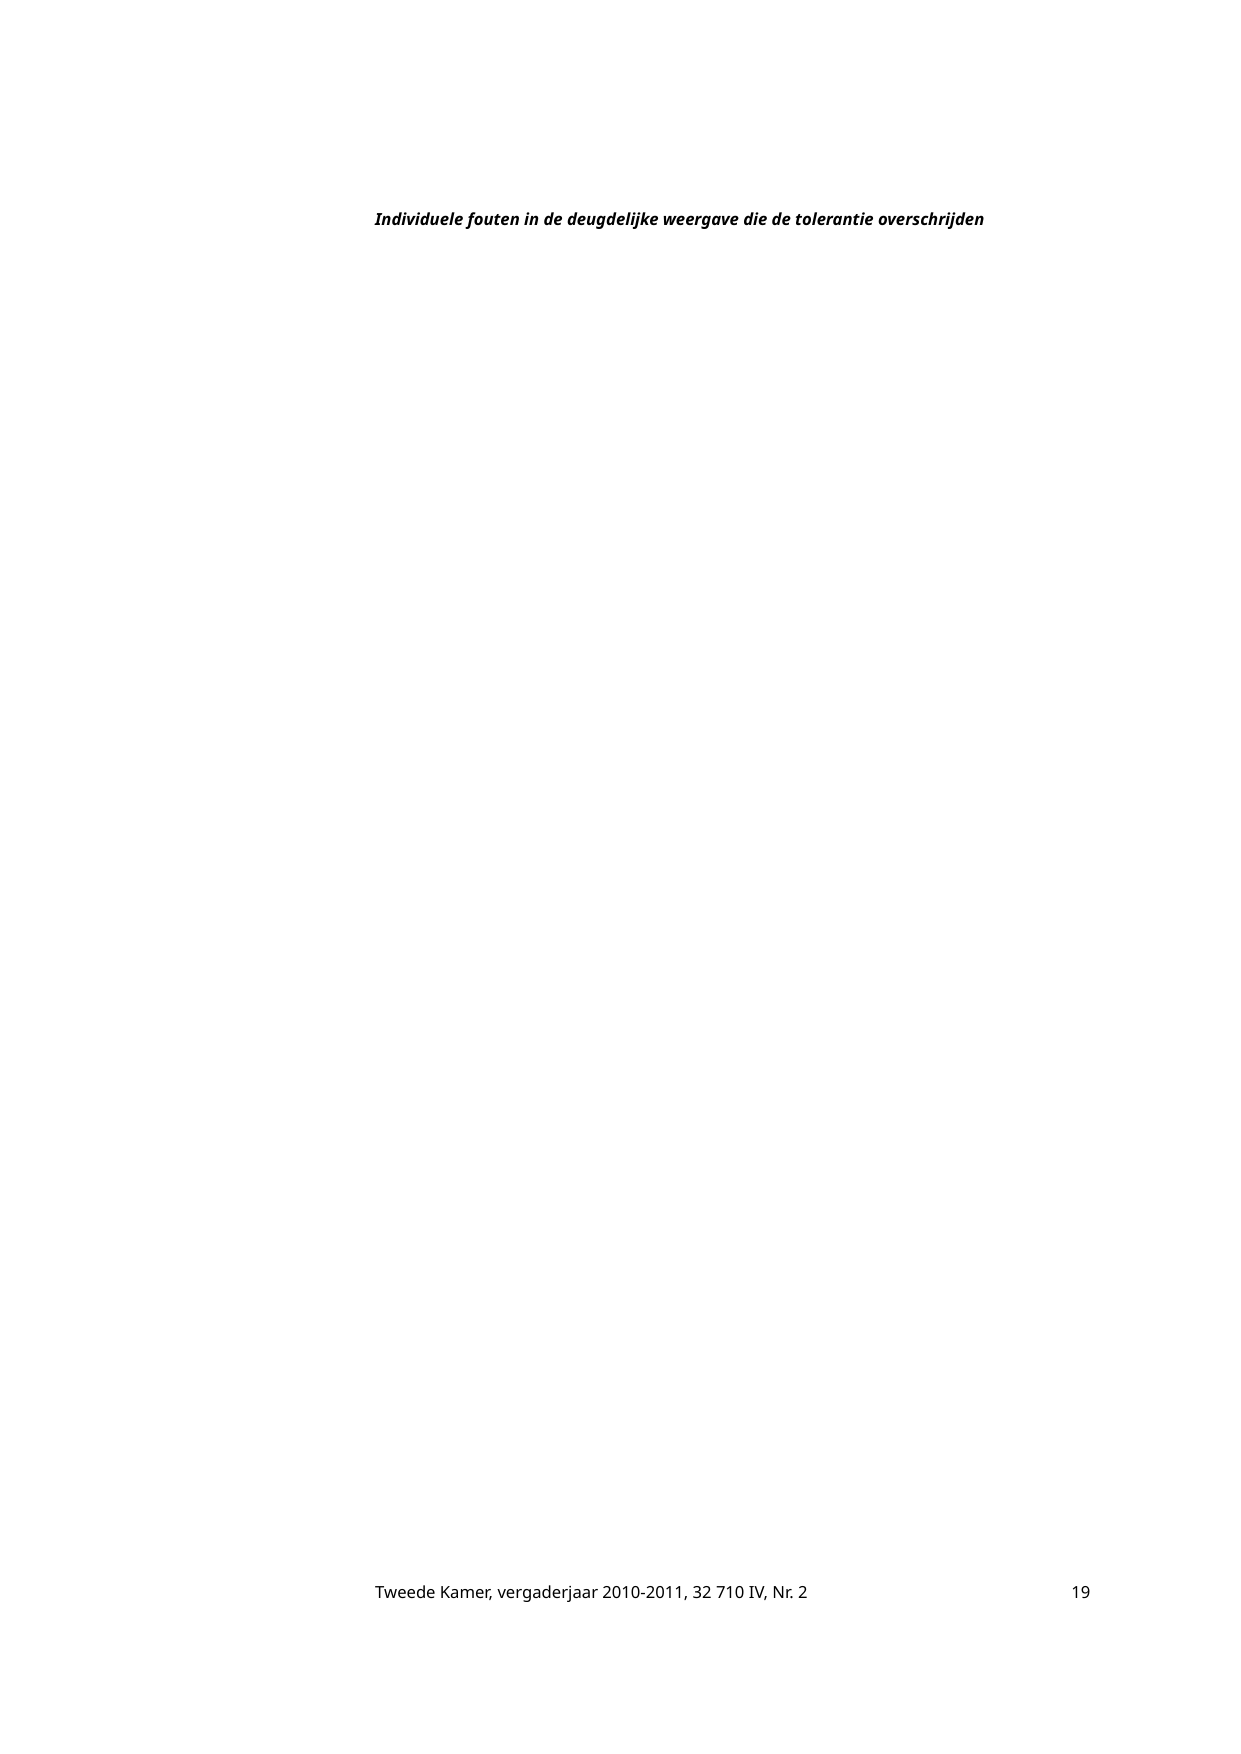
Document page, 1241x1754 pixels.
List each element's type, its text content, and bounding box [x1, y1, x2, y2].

text Individuele fouten in de deugdelijke weergave die de tolerantie overschrijden [375, 208, 1090, 231]
